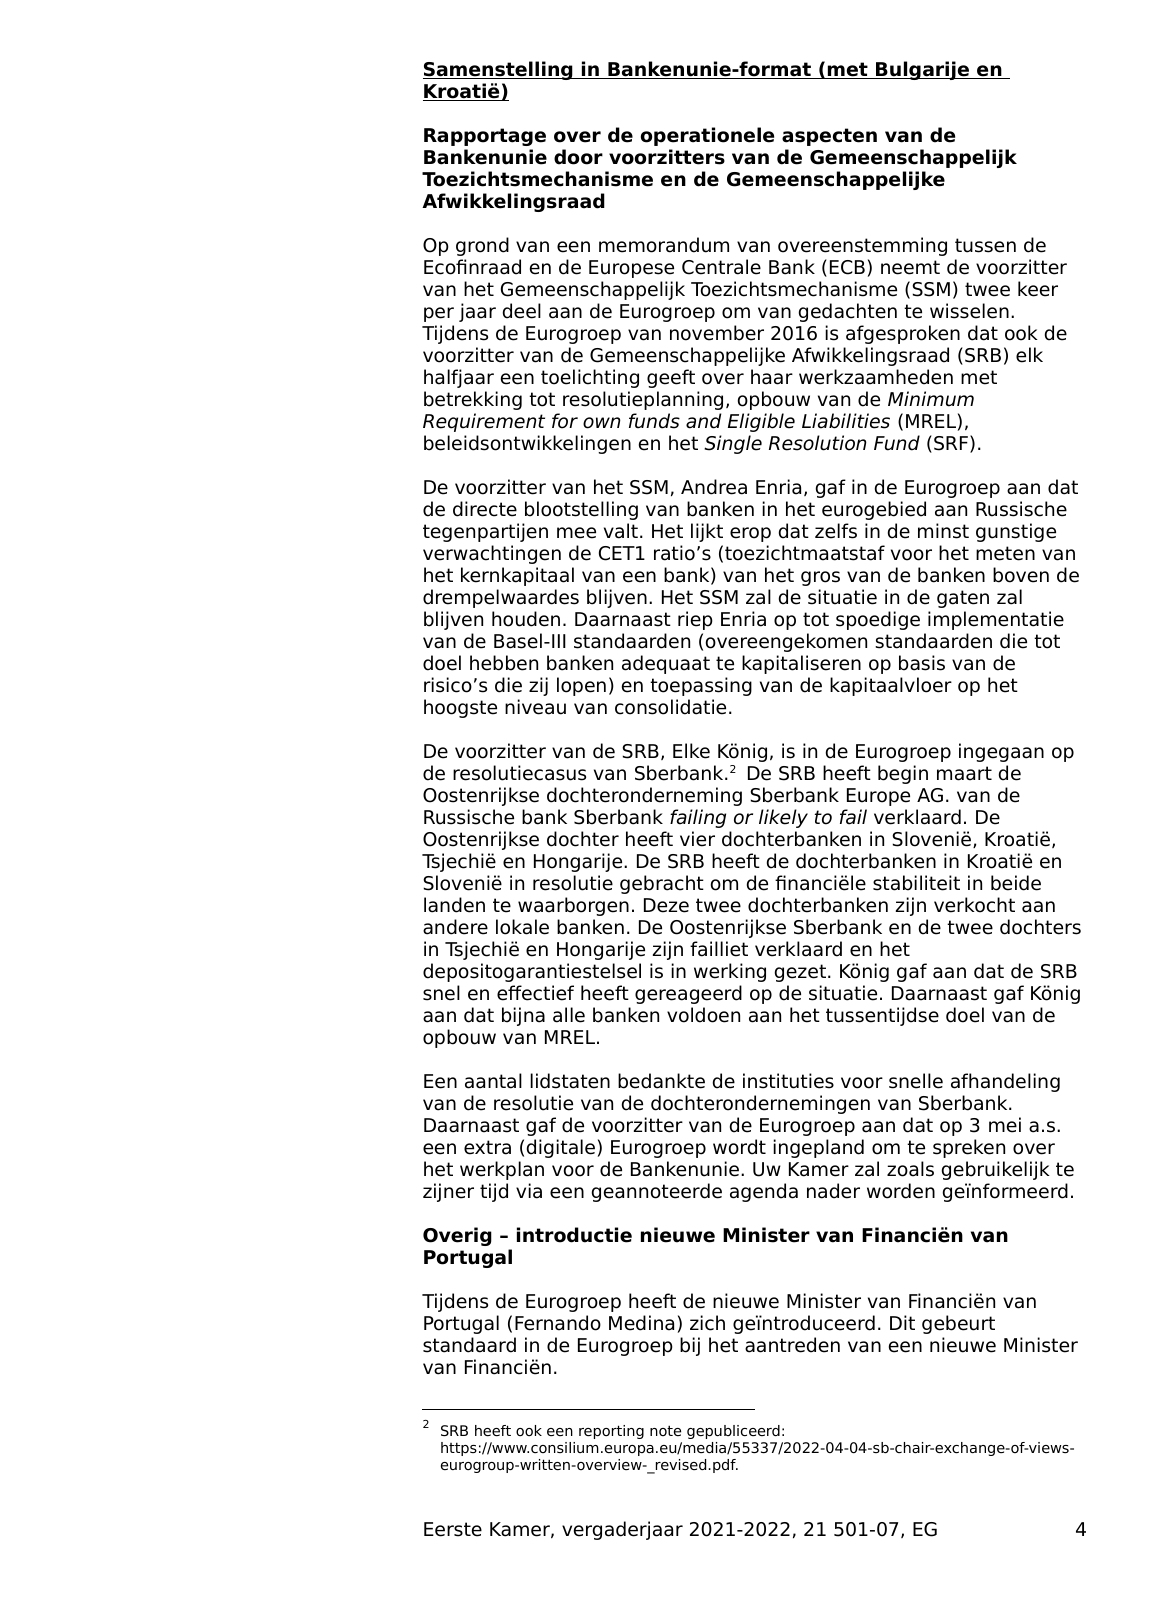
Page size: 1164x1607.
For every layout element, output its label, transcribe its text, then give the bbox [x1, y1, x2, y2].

text SRB heeft ook een reporting note gepubliceerd: https://www.consilium.europa.eu/media/55337/2022-04-04-sb-chair-exchange-of-views-eurogroup-written-overview-_revised.pdf. [422, 1418, 1087, 1474]
subtitle Overig – introductie nieuwe Minister van Financiën van Portugal [422, 1225, 1087, 1269]
subtitle Rapportage over de operationele aspecten van de Bankenunie door voorzitters van de Gemeenschappelijk Toezichtsmechanisme en de Gemeenschappelijke Afwikkelingsraad [422, 125, 1087, 213]
text Tijdens de Eurogroep heeft de nieuwe Minister van Financiën van Portugal (Fernando Medina) zich geïntroduceerd. Dit gebeurt standaard in de Eurogroep bij het aantreden van een nieuwe Minister van Financiën. [422, 1291, 1087, 1379]
text Op grond van een memorandum van overeenstemming tussen de Ecofinraad en de Europese Centrale Bank (ECB) neemt de voorzitter van het Gemeenschappelijk Toezichtsmechanisme (SSM) twee keer per jaar deel aan de Eurogroep om van gedachten te wisselen. Tijdens de Eurogroep van november 2016 is afgesproken dat ook de voorzitter van de Gemeenschappelijke Afwikkelingsraad (SRB) elk halfjaar een toelichting geeft over haar werkzaamheden met betrekking tot resolutieplanning, opbouw van de Minimum Requirement for own funds and Eligible Liabilities (MREL), beleidsontwikkelingen en het Single Resolution Fund (SRF). [422, 235, 1087, 455]
text De voorzitter van het SSM, Andrea Enria, gaf in de Eurogroep aan dat de directe blootstelling van banken in het eurogebied aan Russische tegenpartijen mee valt. Het lijkt erop dat zelfs in de minst gunstige verwachtingen de CET1 ratio’s (toezichtmaatstaf voor het meten van het kernkapitaal van een bank) van het gros van de banken boven de drempelwaardes blijven. Het SSM zal de situatie in de gaten zal blijven houden. Daarnaast riep Enria op tot spoedige implementatie van de Basel-III standaarden (overeengekomen standaarden die tot doel hebben banken adequaat te kapitaliseren op basis van de risico’s die zij lopen) en toepassing van de kapitaalvloer op het hoogste niveau van consolidatie. [422, 477, 1087, 719]
text Een aantal lidstaten bedankte de instituties voor snelle afhandeling van de resolutie van de dochterondernemingen van Sberbank. Daarnaast gaf de voorzitter van de Eurogroep aan dat op 3 mei a.s. een extra (digitale) Eurogroep wordt ingepland om te spreken over het werkplan voor de Bankenunie. Uw Kamer zal zoals gebruikelijk te zijner tijd via een geannoteerde agenda nader worden geïnformeerd. [422, 1071, 1087, 1203]
text De voorzitter van de SRB, Elke König, is in de Eurogroep ingegaan op de resolutiecasus van Sberbank. De SRB heeft begin maart de Oostenrijkse dochteronderneming Sberbank Europe AG. van de Russische bank Sberbank failing or likely to fail verklaard. De Oostenrijkse dochter heeft vier dochterbanken in Slovenië, Kroatië, Tsjechië en Hongarije. De SRB heeft de dochterbanken in Kroatië en Slovenië in resolutie gebracht om de financiële stabiliteit in beide landen te waarborgen. Deze twee dochterbanken zijn verkocht aan andere lokale banken. De Oostenrijkse Sberbank en de twee dochters in Tsjechië en Hongarije zijn failliet verklaard en het depositogarantiestelsel is in werking gezet. König gaf aan dat de SRB snel en effectief heeft gereageerd op de situatie. Daarnaast gaf König aan dat bijna alle banken voldoen aan het tussentijdse doel van de opbouw van MREL. [422, 741, 1087, 1049]
subtitle Samenstelling in Bankenunie-format (met Bulgarije en Kroatië) [422, 59, 1087, 103]
